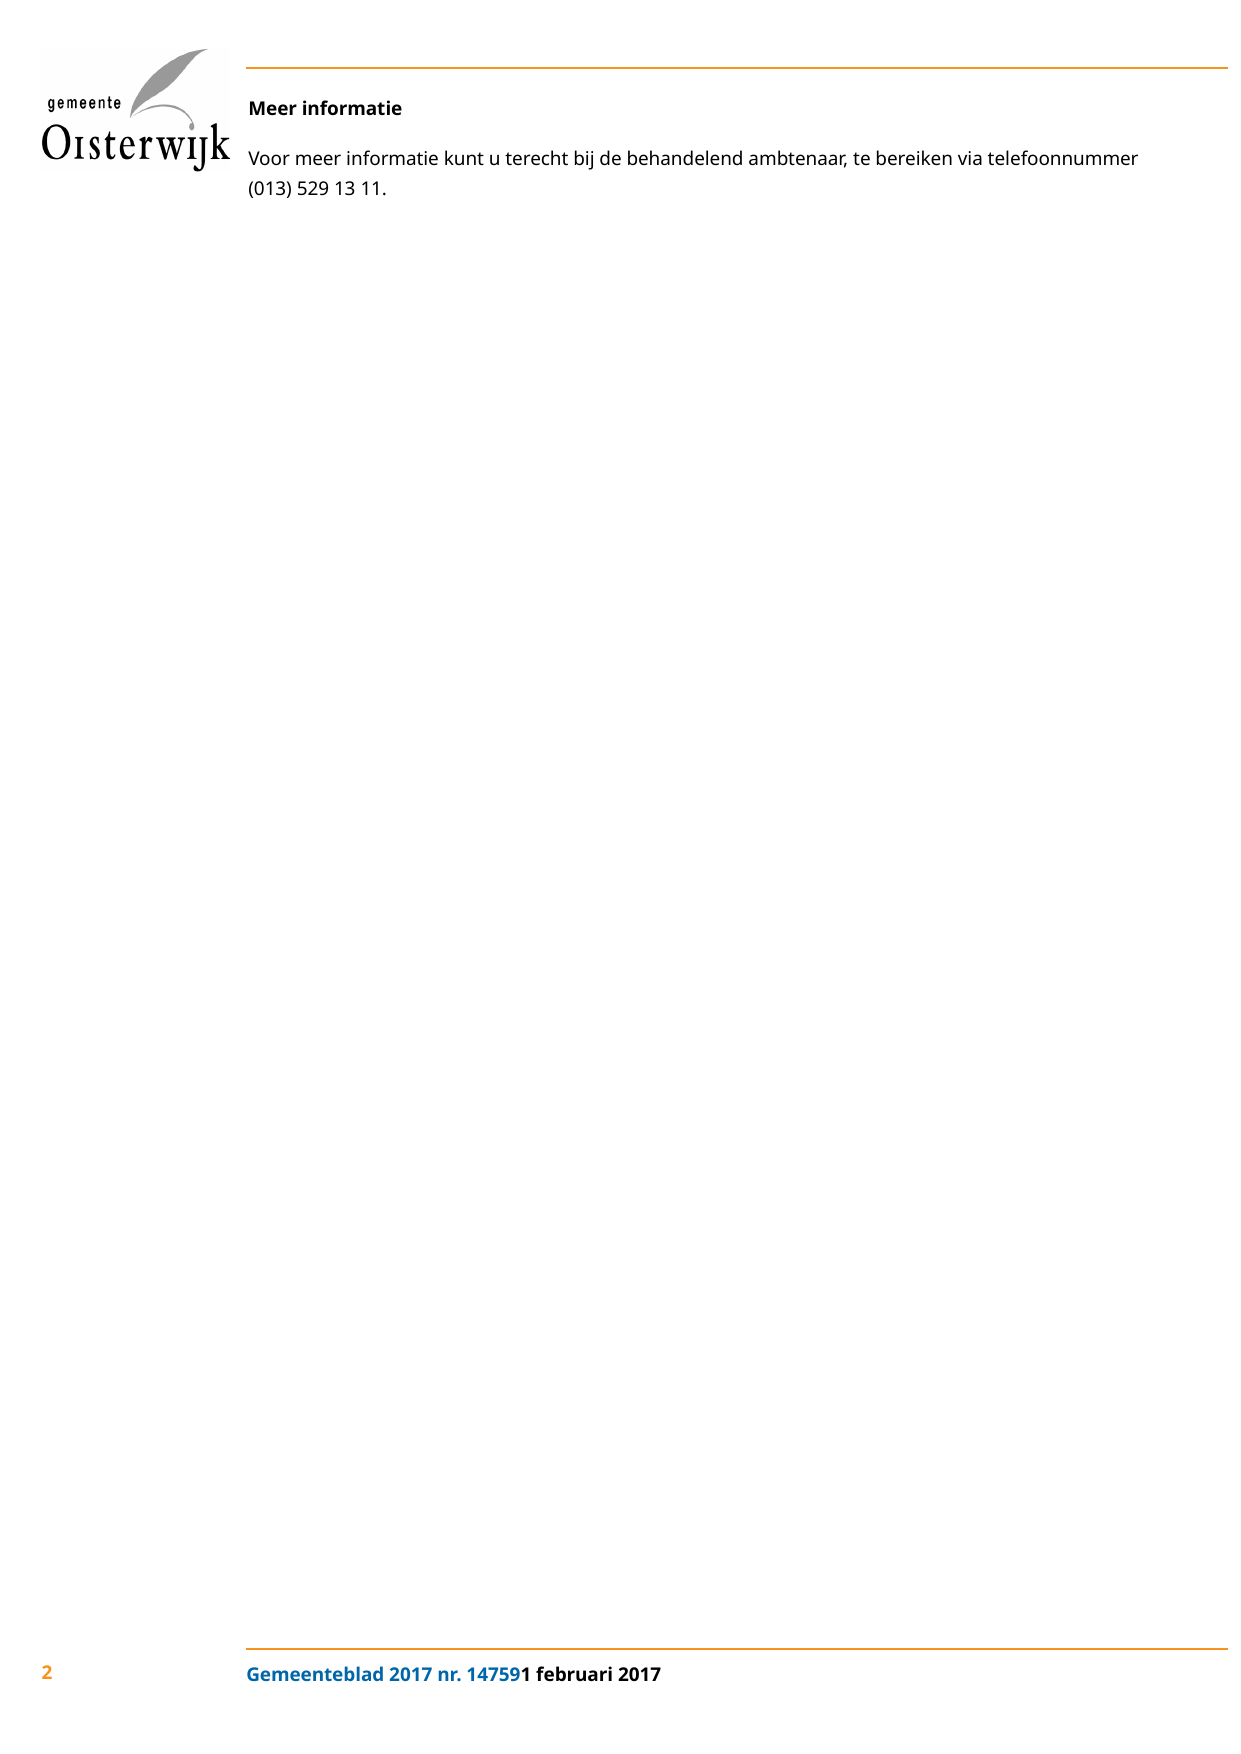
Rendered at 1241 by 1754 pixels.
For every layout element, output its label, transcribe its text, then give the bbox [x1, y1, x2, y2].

text Meer informatie [248, 95, 1152, 121]
picture [41, 47, 231, 172]
text Voor meer informatie kunt u terecht bij de behandelend ambtenaar, te bereiken via telefoonnummer (013) 529 13 11. [248, 145, 1152, 201]
